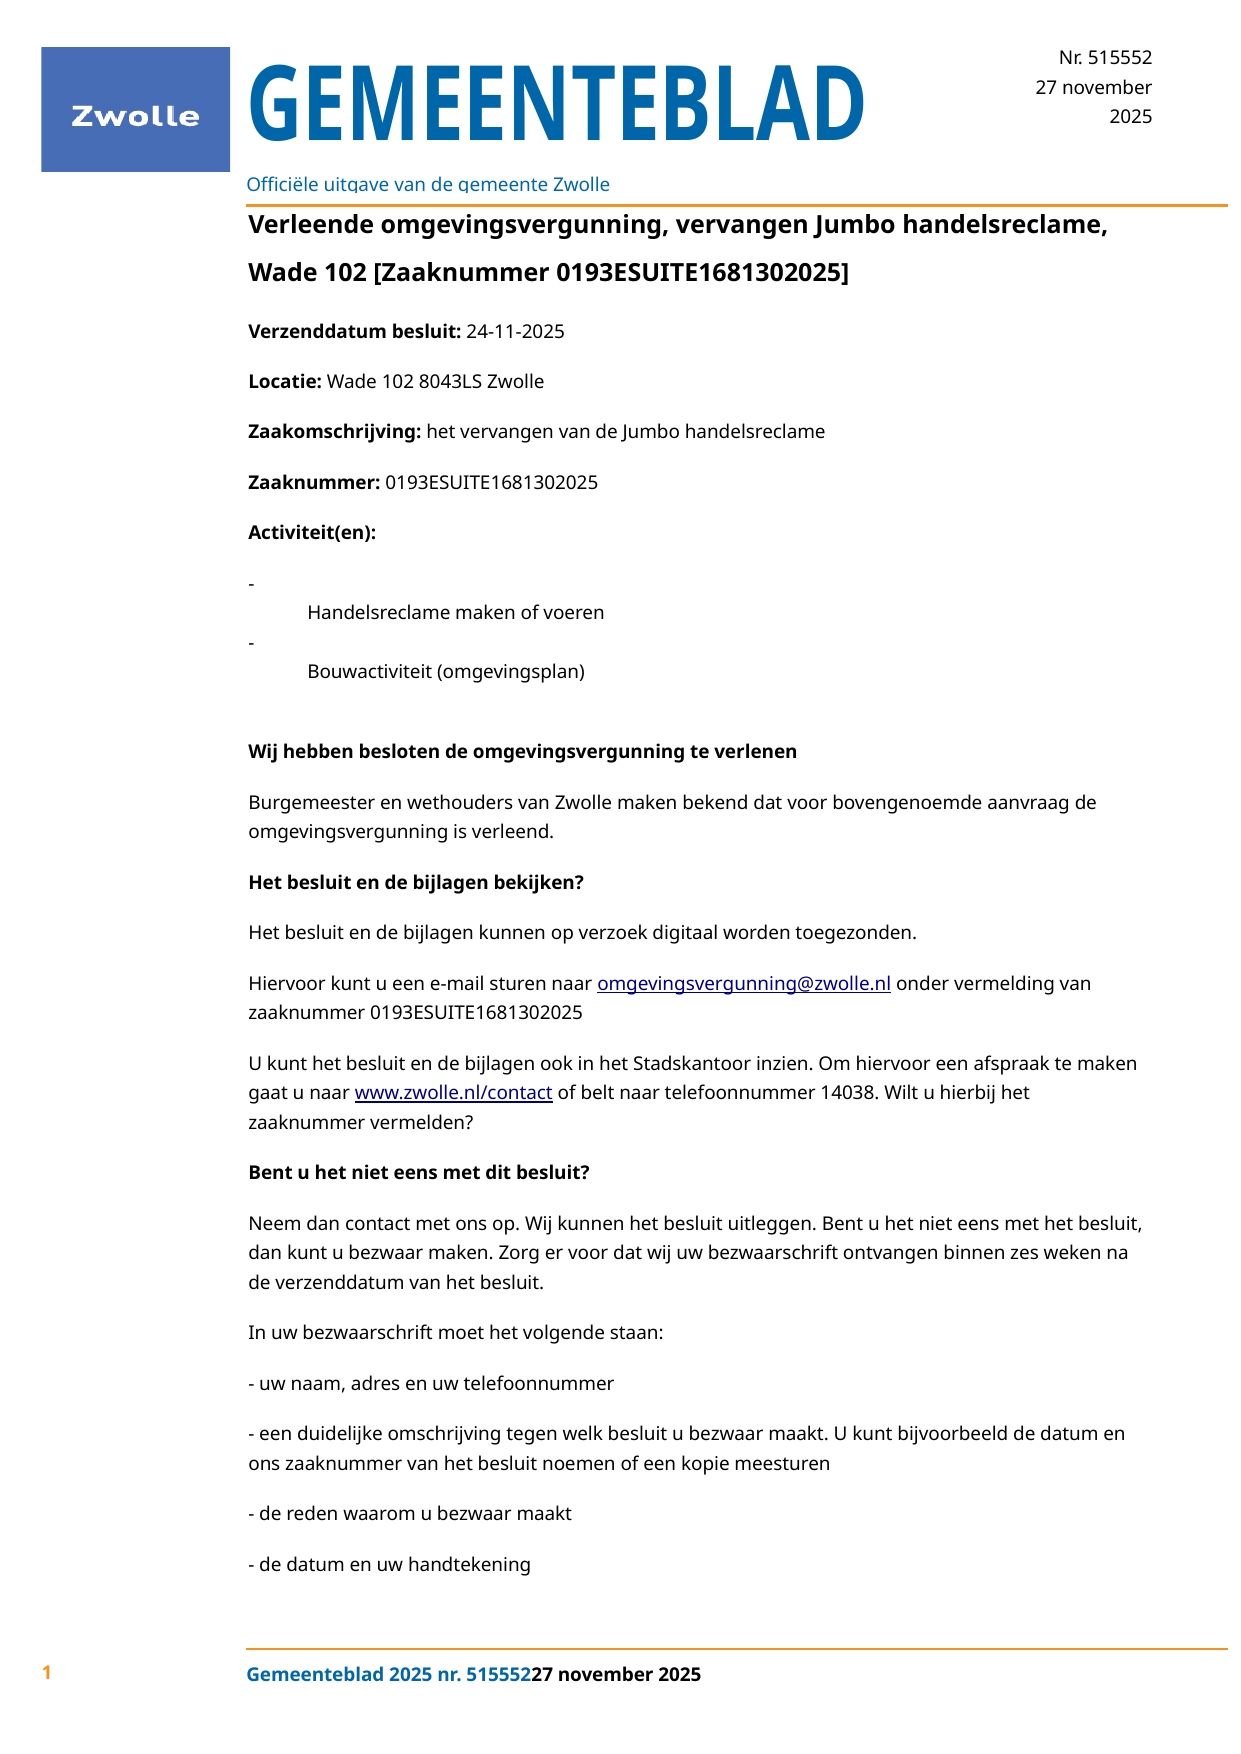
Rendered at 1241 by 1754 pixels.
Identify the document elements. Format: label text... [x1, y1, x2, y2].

text - een duidelijke omschrijving tegen welk besluit u bezwaar maakt. U kunt bijvoorbeeld de datum en ons zaaknummer van het besluit noemen of een kopie meesturen [248, 1420, 1152, 1476]
text Zaakomschrijving: het vervangen van de Jumbo handelsreclame [248, 419, 1152, 444]
picture [41, 47, 231, 172]
text Bent u het niet eens met dit besluit? [248, 1159, 1152, 1185]
text Burgemeester en wethouders van Zwolle maken bekend dat voor bovengenoemde aanvraag de omgevingsvergunning is verleend. [248, 789, 1152, 844]
text Verzenddatum besluit: 24-11-2025 [248, 318, 1152, 344]
text Het besluit en de bijlagen bekijken? [248, 869, 1152, 895]
text Verleende omgevingsvergunning, vervangen Jumbo handelsreclame, Wade 102 [Zaaknummer 0193ESUITE1681302025] [248, 207, 1152, 288]
text U kunt het besluit en de bijlagen ook in het Stadskantoor inzien. Om hiervoor een afspraak te maken gaat u naar www.zwolle.nl/contact of belt naar telefoonnummer 14038. Wilt u hierbij het zaaknummer vermelden? [248, 1050, 1152, 1135]
text In uw bezwaarschrift moet het volgende staan: [248, 1319, 1152, 1345]
text Hiervoor kunt u een e-mail sturen naar omgevingsvergunning@zwolle.nl onder vermelding van zaaknummer 0193ESUITE1681302025 [248, 970, 1152, 1025]
text Het besluit en de bijlagen kunnen op verzoek digitaal worden toegezonden. [248, 919, 1152, 945]
text Locatie: Wade 102 8043LS Zwolle [248, 368, 1152, 394]
text - uw naam, adres en uw telefoonnummer [248, 1370, 1152, 1396]
text Neem dan contact met ons op. Wij kunnen het besluit uitleggen. Bent u het niet eens met het besluit, dan kunt u bezwaar maken. Zorg er voor dat wij uw bezwaarschrift ontvangen binnen zes weken na de verzenddatum van het besluit. [248, 1210, 1152, 1295]
text - de datum en uw handtekening [248, 1551, 1152, 1577]
list Handelsreclame maken of voeren [248, 599, 1152, 625]
text Wij hebben besloten de omgevingsvergunning te verlenen [248, 739, 1152, 764]
text Activiteit(en): [248, 519, 1152, 545]
text - de reden waarom u bezwaar maakt [248, 1500, 1152, 1526]
text Zaaknummer: 0193ESUITE1681302025 [248, 469, 1152, 495]
list Bouwactiviteit (omgevingsplan) [248, 659, 1152, 684]
